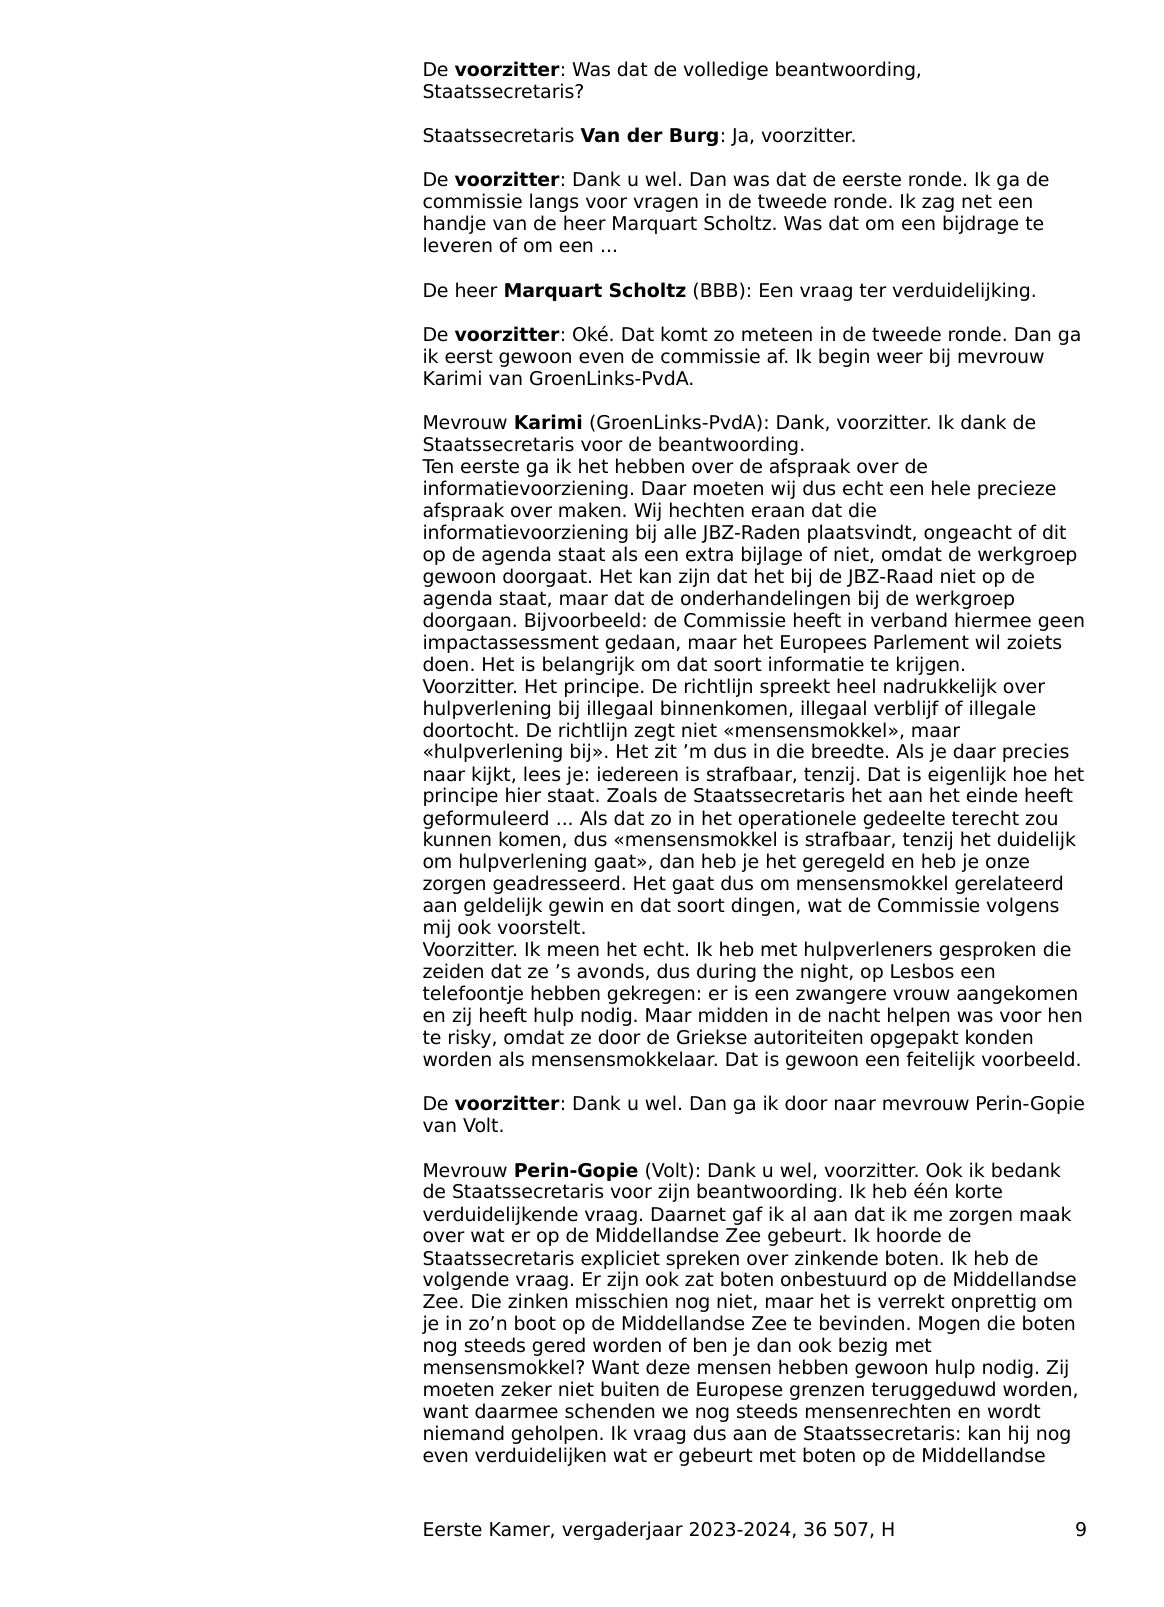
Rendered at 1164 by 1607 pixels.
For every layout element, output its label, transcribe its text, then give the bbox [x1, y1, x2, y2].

text Staatssecretaris Van der Burg: Ja, voorzitter. [422, 125, 1087, 147]
text De voorzitter: Dank u wel. Dan was dat de eerste ronde. Ik ga de commissie langs voor vragen in de tweede ronde. Ik zag net een handje van de heer Marquart Scholtz. Was dat om een bijdrage te leveren of om een ... [422, 169, 1087, 257]
text Ten eerste ga ik het hebben over de afspraak over de informatievoorziening. Daar moeten wij dus echt een hele precieze afspraak over maken. Wij hechten eraan dat die informatievoorziening bij alle JBZ-Raden plaatsvindt, ongeacht of dit op de agenda staat als een extra bijlage of niet, omdat de werkgroep gewoon doorgaat. Het kan zijn dat het bij de JBZ-Raad niet op de agenda staat, maar dat de onderhandelingen bij de werkgroep doorgaan. Bijvoorbeeld: de Commissie heeft in verband hiermee geen impactassessment gedaan, maar het Europees Parlement wil zoiets doen. Het is belangrijk om dat soort informatie te krijgen. [422, 456, 1087, 676]
text De voorzitter: Dank u wel. Dan ga ik door naar mevrouw Perin-Gopie van Volt. [422, 1093, 1087, 1137]
text De voorzitter: Oké. Dat komt zo meteen in de tweede ronde. Dan ga ik eerst gewoon even de commissie af. Ik begin weer bij mevrouw Karimi van GroenLinks-PvdA. [422, 324, 1087, 389]
text Voorzitter. Ik meen het echt. Ik heb met hulpverleners gesproken die zeiden dat ze ’s avonds, dus during the night, op Lesbos een telefoontje hebben gekregen: er is een zwangere vrouw aangekomen en zij heeft hulp nodig. Maar midden in de nacht helpen was voor hen te risky, omdat ze door de Griekse autoriteiten opgepakt konden worden als mensensmokkelaar. Dat is gewoon een feitelijk voorbeeld. [422, 939, 1087, 1071]
text De voorzitter: Was dat de volledige beantwoording, Staatssecretaris? [422, 59, 1087, 103]
text Voorzitter. Het principe. De richtlijn spreekt heel nadrukkelijk over hulpverlening bij illegaal binnenkomen, illegaal verblijf of illegale doortocht. De richtlijn zegt niet «mensensmokkel», maar «hulpverlening bij». Het zit ’m dus in die breedte. Als je daar precies naar kijkt, lees je: iedereen is strafbaar, tenzij. Dat is eigenlijk hoe het principe hier staat. Zoals de Staatssecretaris het aan het einde heeft geformuleerd ... Als dat zo in het operationele gedeelte terecht zou kunnen komen, dus «mensensmokkel is strafbaar, tenzij het duidelijk om hulpverlening gaat», dan heb je het geregeld en heb je onze zorgen geadresseerd. Het gaat dus om mensensmokkel gerelateerd aan geldelijk gewin en dat soort dingen, wat de Commissie volgens mij ook voorstelt. [422, 676, 1087, 939]
text Mevrouw Perin-Gopie (Volt): Dank u wel, voorzitter. Ook ik bedank de Staatssecretaris voor zijn beantwoording. Ik heb één korte verduidelijkende vraag. Daarnet gaf ik al aan dat ik me zorgen maak over wat er op de Middellandse Zee gebeurt. Ik hoorde de Staatssecretaris expliciet spreken over zinkende boten. Ik heb de volgende vraag. Er zijn ook zat boten onbestuurd op de Middellandse Zee. Die zinken misschien nog niet, maar het is verrekt onprettig om je in zo’n boot op de Middellandse Zee te bevinden. Mogen die boten nog steeds gered worden of ben je dan ook bezig met mensensmokkel? Want deze mensen hebben gewoon hulp nodig. Zij moeten zeker niet buiten de Europese grenzen teruggeduwd worden, want daarmee schenden we nog steeds mensenrechten en wordt niemand geholpen. Ik vraag dus aan de Staatssecretaris: kan hij nog even verduidelijken wat er gebeurt met boten op de Middellandse [422, 1159, 1087, 1467]
text De heer Marquart Scholtz (BBB): Een vraag ter verduidelijking. [422, 279, 1087, 301]
text Mevrouw Karimi (GroenLinks-PvdA): Dank, voorzitter. Ik dank de Staatssecretaris voor de beantwoording. [422, 412, 1087, 456]
